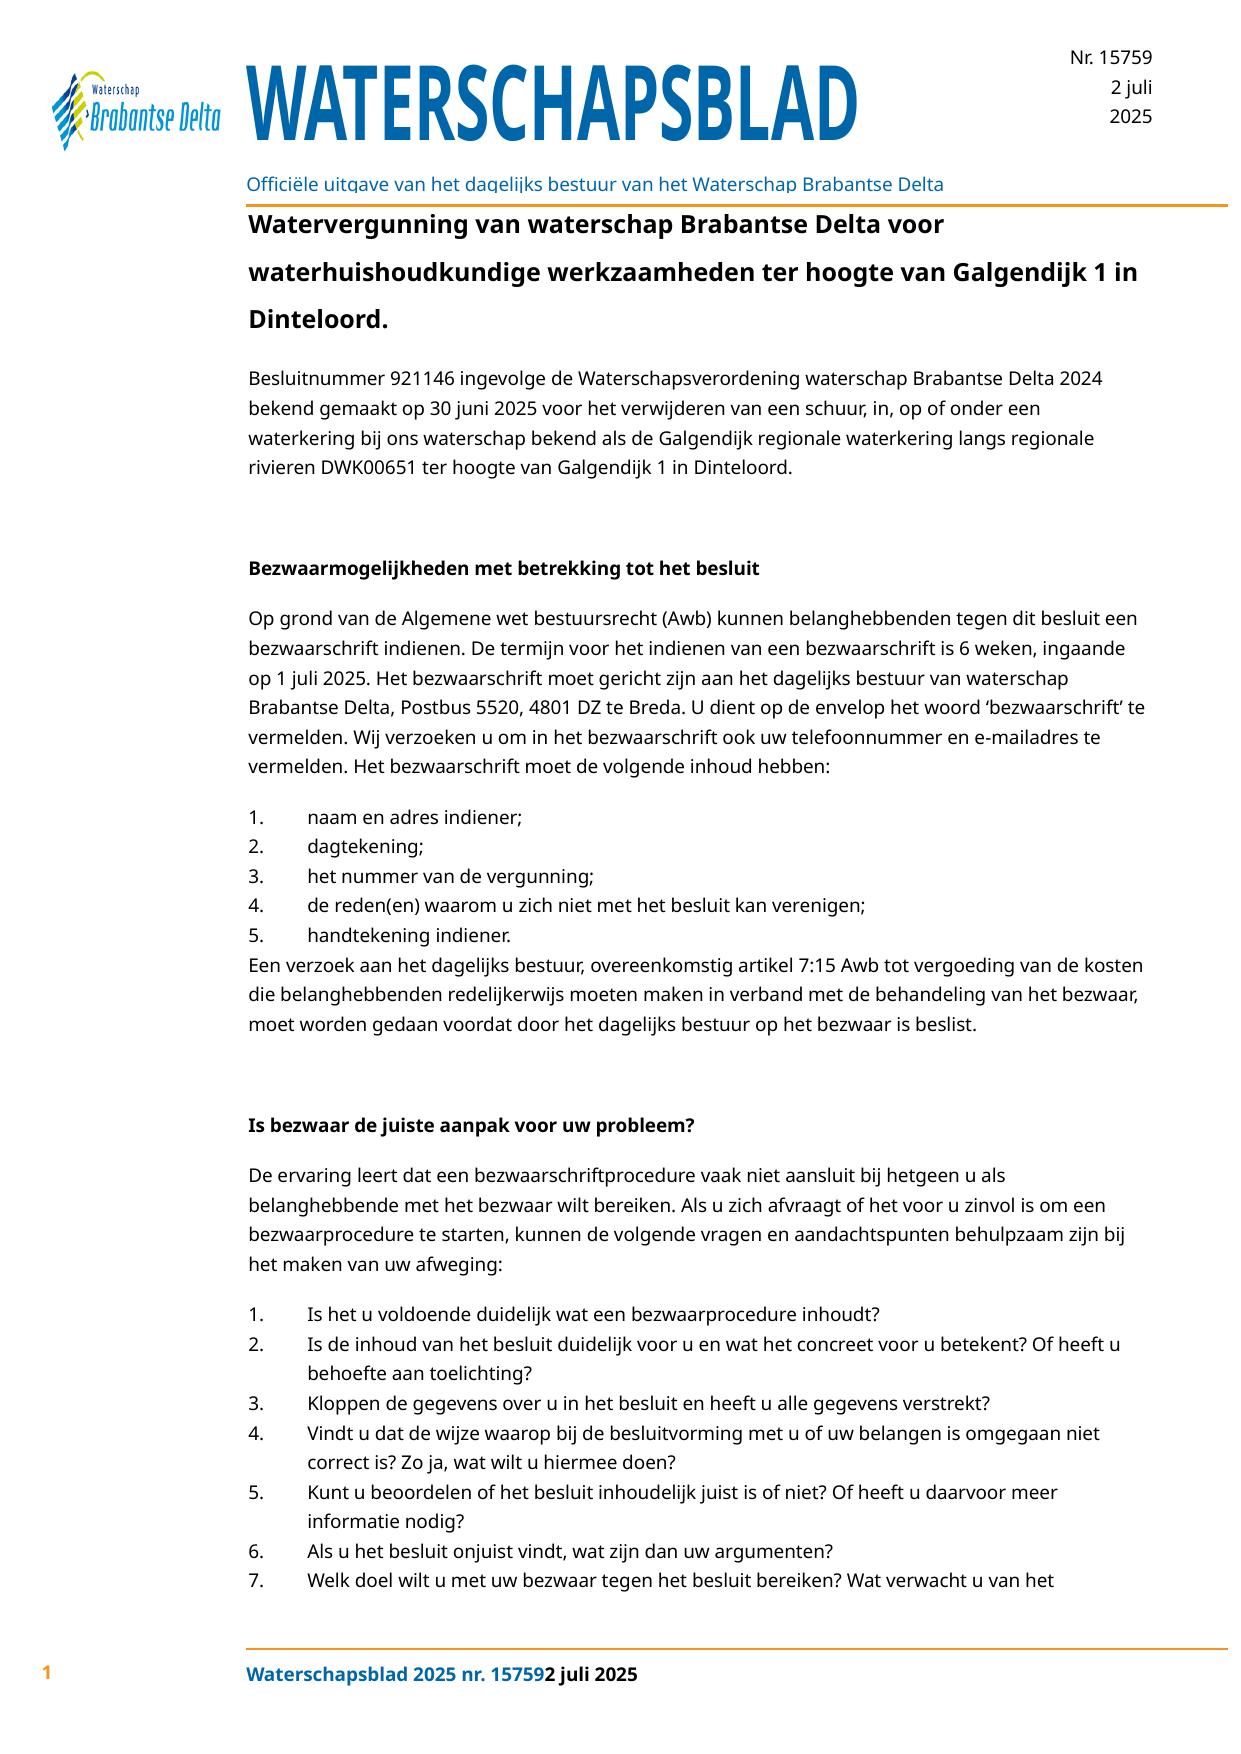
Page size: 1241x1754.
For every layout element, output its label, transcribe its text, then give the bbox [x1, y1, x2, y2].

list Kunt u beoordelen of het besluit inhoudelijk juist is of niet? Of heeft u daarvoor meer informatie nodig? [248, 1479, 1152, 1534]
list Als u het besluit onjuist vindt, wat zijn dan uw argumenten? [248, 1538, 1152, 1564]
picture [41, 47, 231, 172]
text De ervaring leert dat een bezwaarschriftprocedure vaak niet aansluit bij hetgeen u als belanghebbende met het bezwaar wilt bereiken. Als u zich afvraagt of het voor u zinvol is om een bezwaarprocedure te starten, kunnen de volgende vragen en aandachtspunten behulpzaam zijn bij het maken van uw afweging: [248, 1162, 1152, 1277]
text Is bezwaar de juiste aanpak voor uw probleem? [248, 1112, 1152, 1137]
list Is het u voldoende duidelijk wat een bezwaarprocedure inhoudt? [248, 1301, 1152, 1327]
list Kloppen de gegevens over u in het besluit en heeft u alle gegevens verstrekt? [248, 1390, 1152, 1416]
text Besluitnummer 921146 ingevolge de Waterschapsverordening waterschap Brabantse Delta 2024 bekend gemaakt op 30 juni 2025 voor het verwijderen van een schuur, in, op of onder een waterkering bij ons waterschap bekend als de Galgendijk regionale waterkering langs regionale rivieren DWK00651 ter hoogte van Galgendijk 1 in Dinteloord. [248, 366, 1152, 480]
list het nummer van de vergunning; [248, 863, 1152, 889]
text Bezwaarmogelijkheden met betrekking tot het besluit [248, 555, 1152, 581]
text Op grond van de Algemene wet bestuursrecht (Awb) kunnen belanghebbenden tegen dit besluit een bezwaarschrift indienen. De termijn voor het indienen van een bezwaarschrift is 6 weken, ingaande op 1 juli 2025. Het bezwaarschrift moet gericht zijn aan het dagelijks bestuur van waterschap Brabantse Delta, Postbus 5520, 4801 DZ te Breda. U dient op de envelop het woord ‘bezwaarschrift’ te vermelden. Wij verzoeken u om in het bezwaarschrift ook uw telefoonnummer en e‑mailadres te vermelden. Het bezwaarschrift moet de volgende inhoud hebben: [248, 606, 1152, 779]
list dagtekening; [248, 833, 1152, 859]
list handtekening indiener. [248, 922, 1152, 948]
list Welk doel wilt u met uw bezwaar tegen het besluit bereiken? Wat verwacht u van het [248, 1568, 1152, 1593]
list de reden(en) waarom u zich niet met het besluit kan verenigen; [248, 893, 1152, 918]
list Is de inhoud van het besluit duidelijk voor u en wat het concreet voor u betekent? Of heeft u behoefte aan toelichting? [248, 1331, 1152, 1386]
list naam en adres indiener; [248, 804, 1152, 829]
text Watervergunning van waterschap Brabantse Delta voor waterhuishoudkundige werkzaamheden ter hoogte van Galgendijk 1 in Dinteloord. [248, 207, 1152, 336]
text Een verzoek aan het dagelijks bestuur, overeenkomstig artikel 7:15 Awb tot vergoeding van de kosten die belanghebbenden redelijkerwijs moeten maken in verband met de behandeling van het bezwaar, moet worden gedaan voordat door het dagelijks bestuur op het bezwaar is beslist. [248, 952, 1152, 1037]
list Vindt u dat de wijze waarop bij de besluitvorming met u of uw belangen is omgegaan niet correct is? Zo ja, wat wilt u hiermee doen? [248, 1420, 1152, 1475]
